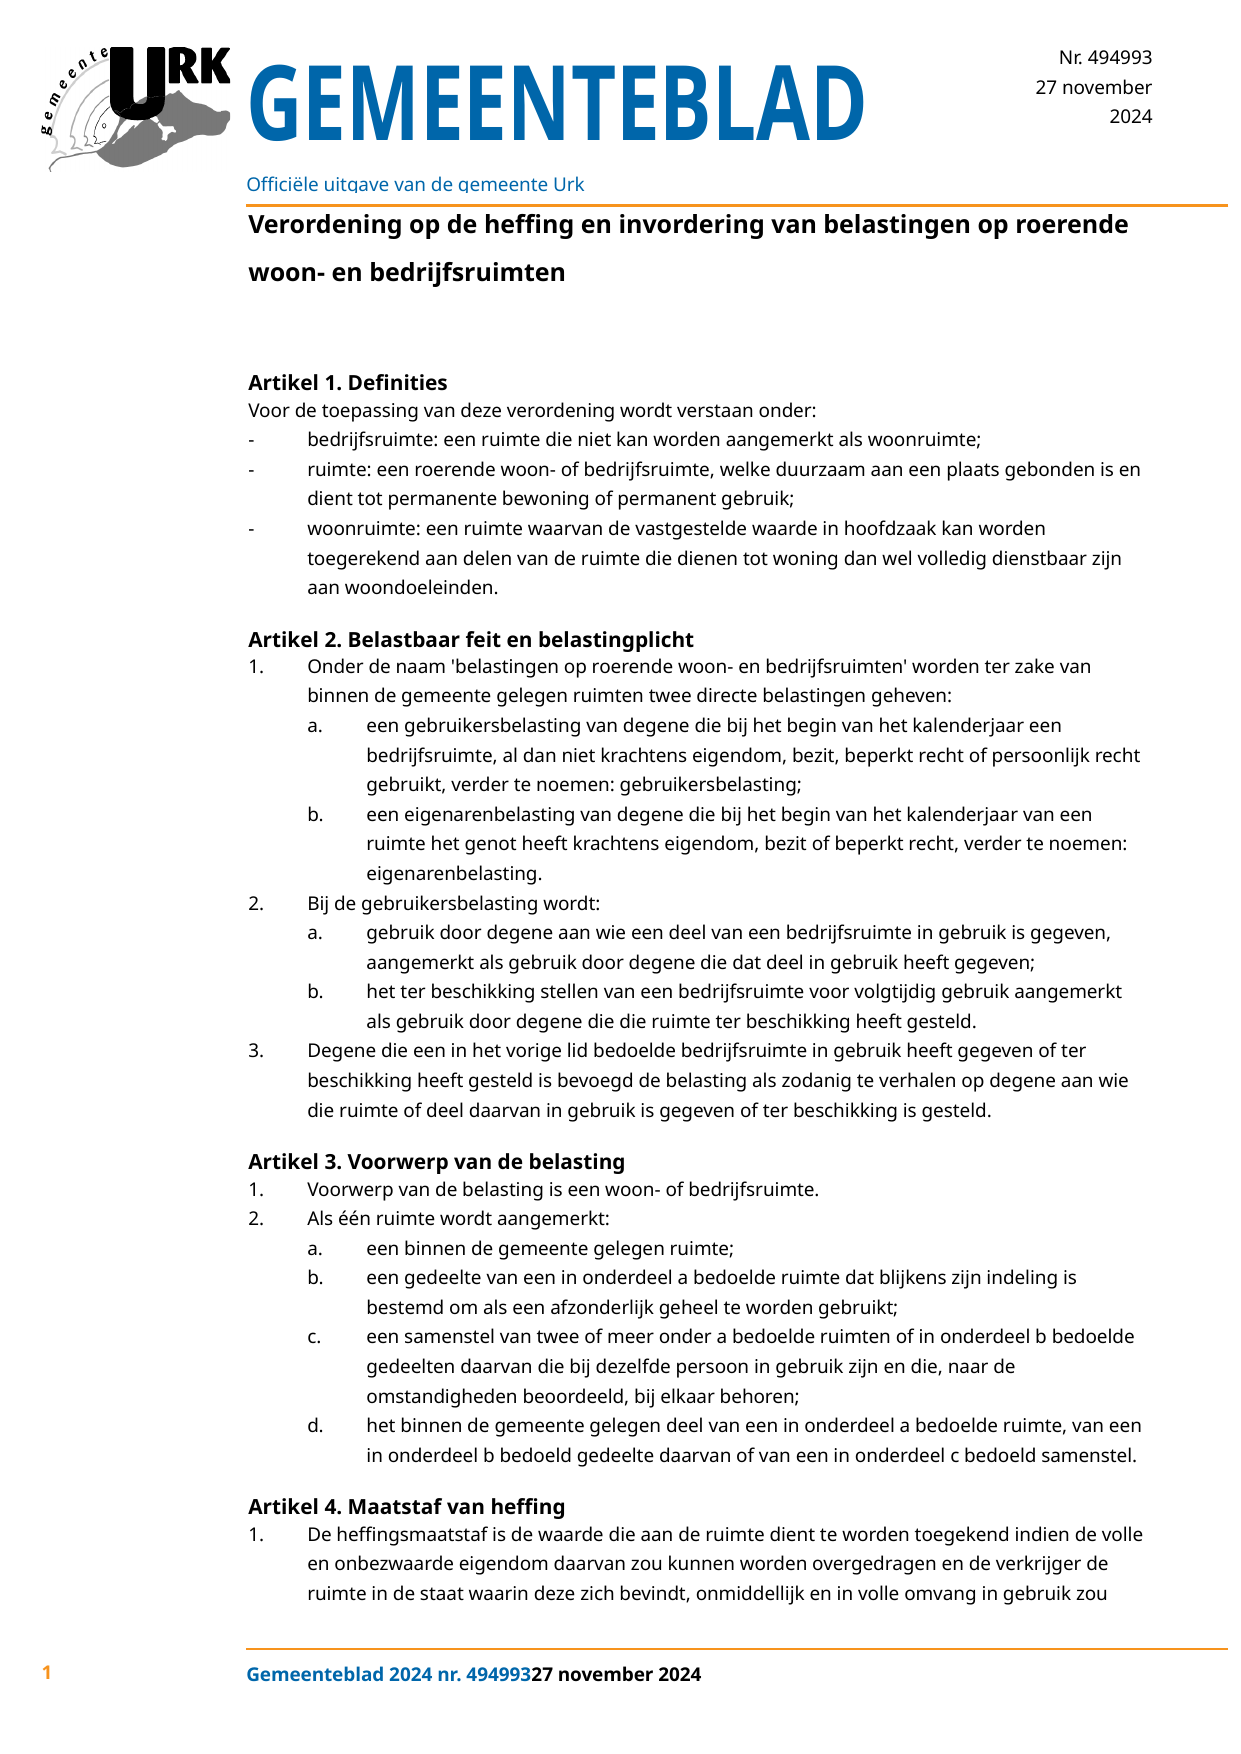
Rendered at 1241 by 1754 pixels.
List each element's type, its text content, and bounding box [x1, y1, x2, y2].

text Voor de toepassing van deze verordening wordt verstaan onder: [248, 397, 1152, 422]
text Artikel 3. Voorwerp van de belasting [248, 1147, 1152, 1176]
list Degene die een in het vorige lid bedoelde bedrijfsruimte in gebruik heeft gegeven of ter beschikking heeft gesteld is bevoegd de belasting als zodanig te verhalen op degene aan wie die ruimte of deel daarvan in gebruik is gegeven of ter beschikking is gesteld. [248, 1038, 1152, 1123]
list een binnen de gemeente gelegen ruimte; [307, 1235, 1152, 1261]
list gebruik door degene aan wie een deel van een bedrijfsruimte in gebruik is gegeven, aangemerkt als gebruik door degene die dat deel in gebruik heeft gegeven; [307, 919, 1152, 975]
picture [41, 47, 231, 172]
list Als één ruimte wordt aangemerkt: [248, 1205, 1152, 1231]
list een eigenarenbelasting van degene die bij het begin van het kalenderjaar van een ruimte het genot heeft krachtens eigendom, bezit of beperkt recht, verder te noemen: eigenarenbelasting. [307, 801, 1152, 886]
text Artikel 1. Definities [248, 368, 1152, 397]
list Bij de gebruikersbelasting wordt: [248, 890, 1152, 916]
text Artikel 4. Maatstaf van heffing [248, 1492, 1152, 1521]
list een gedeelte van een in onderdeel a bedoelde ruimte dat blijkens zijn indeling is bestemd om als een afzonderlijk geheel te worden gebruikt; [307, 1264, 1152, 1320]
list woonruimte: een ruimte waarvan de vastgestelde waarde in hoofdzaak kan worden toegerekend aan delen van de ruimte die dienen tot woning dan wel volledig dienstbaar zijn aan woondoeleinden. [248, 515, 1152, 600]
text Artikel 2. Belastbaar feit en belastingplicht [248, 625, 1152, 653]
list De heffingsmaatstaf is de waarde die aan de ruimte dient te worden toegekend indien de volle en onbezwaarde eigendom daarvan zou kunnen worden overgedragen en de verkrijger de ruimte in de staat waarin deze zich bevindt, onmiddellijk en in volle omvang in gebruik zou [248, 1521, 1152, 1606]
list een samenstel van twee of meer onder a bedoelde ruimten of in onderdeel b bedoelde gedeelten daarvan die bij dezelfde persoon in gebruik zijn en die, naar de omstandigheden beoordeeld, bij elkaar behoren; [307, 1324, 1152, 1408]
list Onder de naam 'belastingen op roerende woon- en bedrijfsruimten' worden ter zake van binnen de gemeente gelegen ruimten twee directe belastingen geheven: [248, 653, 1152, 708]
list een gebruikersbelasting van degene die bij het begin van het kalenderjaar een bedrijfsruimte, al dan niet krachtens eigendom, bezit, beperkt recht of persoonlijk recht gebruikt, verder te noemen: gebruikersbelasting; [307, 712, 1152, 797]
list Voorwerp van de belasting is een woon- of bedrijfsruimte. [248, 1176, 1152, 1201]
list ruimte: een roerende woon- of bedrijfsruimte, welke duurzaam aan een plaats gebonden is en dient tot permanente bewoning of permanent gebruik; [248, 456, 1152, 511]
text Verordening op de heffing en invordering van belastingen op roerende woon- en bedrijfsruimten [248, 207, 1152, 288]
list bedrijfsruimte: een ruimte die niet kan worden aangemerkt als woonruimte; [248, 426, 1152, 452]
list het ter beschikking stellen van een bedrijfsruimte voor volgtijdig gebruik aangemerkt als gebruik door degene die die ruimte ter beschikking heeft gesteld. [307, 978, 1152, 1034]
list het binnen de gemeente gelegen deel van een in onderdeel a bedoelde ruimte, van een in onderdeel b bedoeld gedeelte daarvan of van een in onderdeel c bedoeld samenstel. [307, 1412, 1152, 1468]
